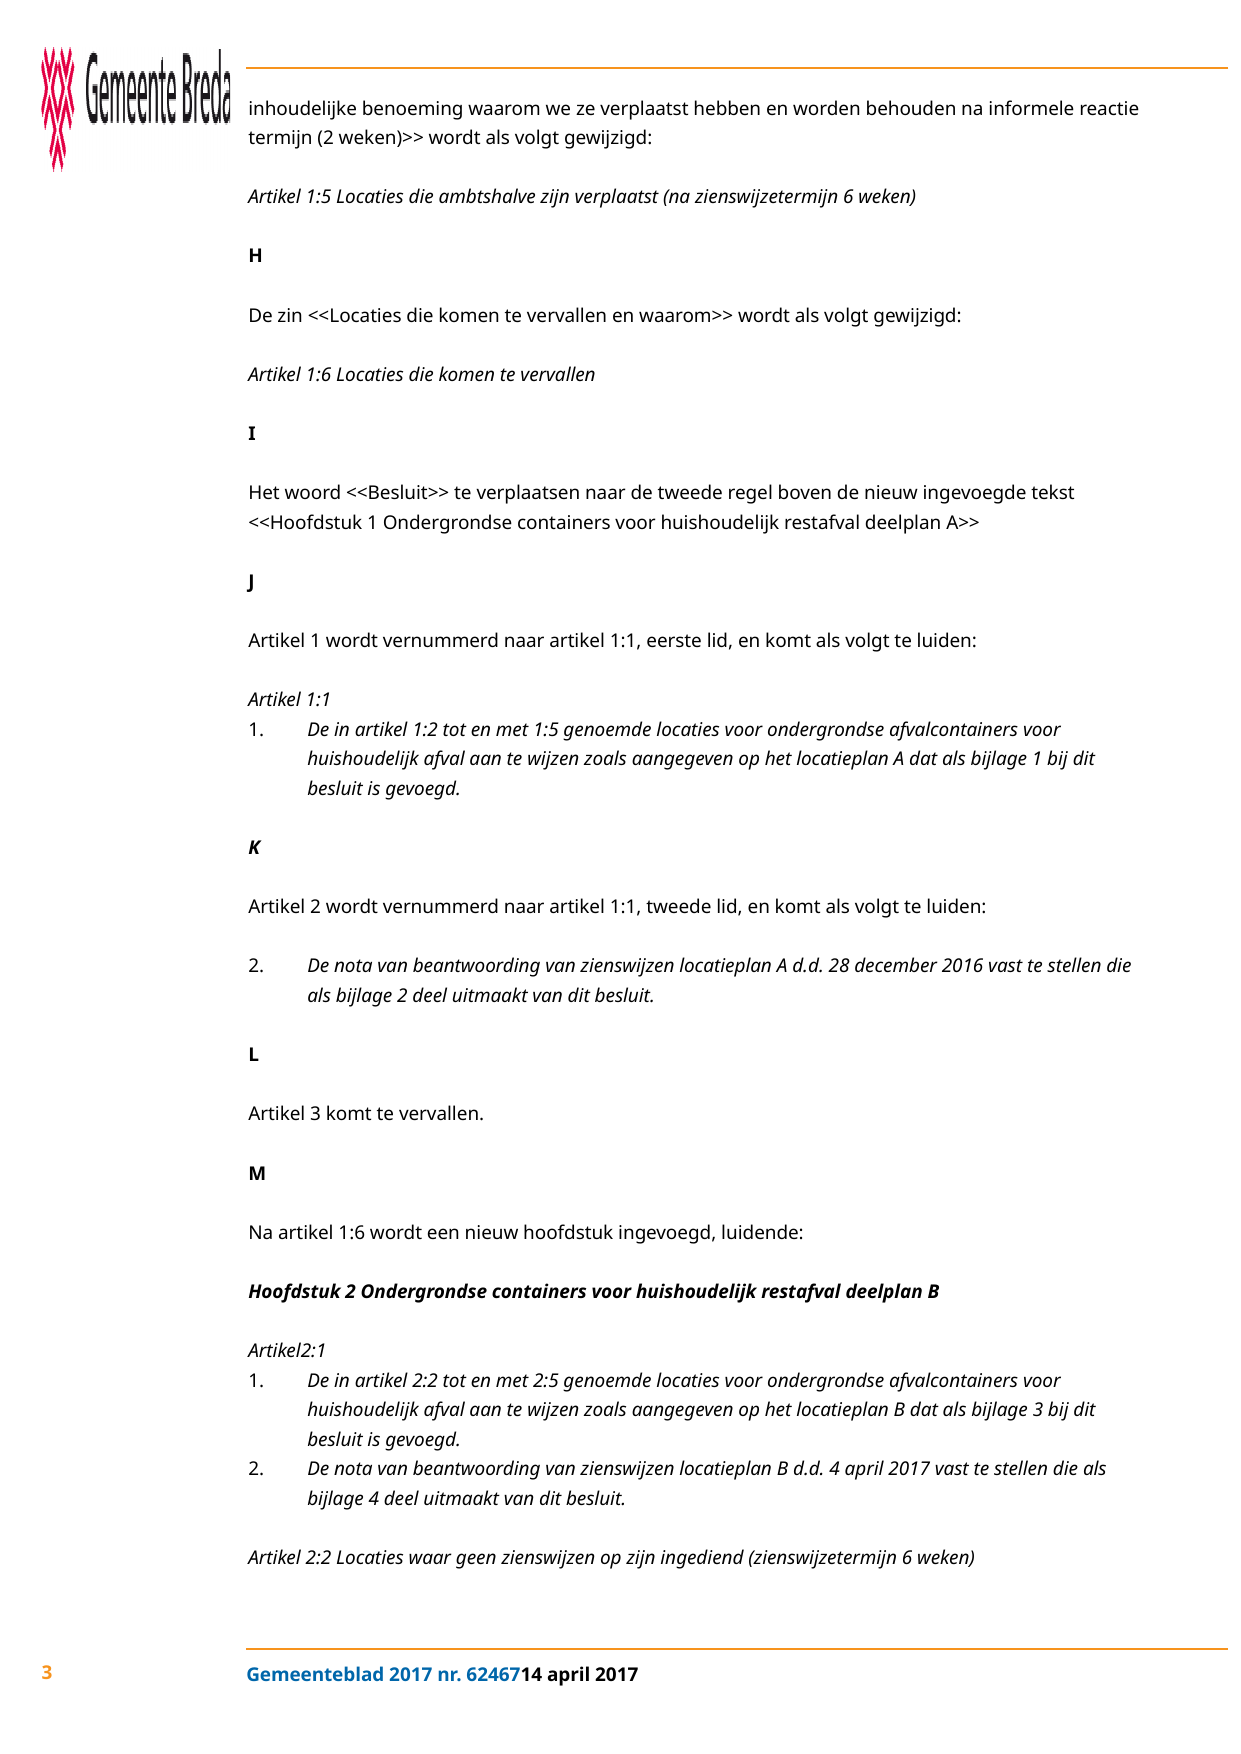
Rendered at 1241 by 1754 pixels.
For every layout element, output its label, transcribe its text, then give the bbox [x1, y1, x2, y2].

text Artikel 3 komt te vervallen. [248, 1101, 1152, 1126]
picture [41, 47, 231, 172]
text M [248, 1160, 1152, 1186]
text Het woord <<Besluit>> te verplaatsen naar de tweede regel boven de nieuw ingevoegde tekst <<Hoofdstuk 1 Ondergrondse containers voor huishoudelijk restafval deelplan A>> [248, 479, 1152, 535]
text K [248, 834, 1152, 860]
text Artikel 2:2 Locaties waar geen zienswijzen op zijn ingediend (zienswijzetermijn 6 weken) [248, 1544, 1152, 1570]
list De nota van beantwoording van zienswijzen locatieplan B d.d. 4 april 2017 vast te stellen die als bijlage 4 deel uitmaakt van dit besluit. [248, 1456, 1152, 1511]
list De nota van beantwoording van zienswijzen locatieplan A d.d. 28 december 2016 vast te stellen die als bijlage 2 deel uitmaakt van dit besluit. [248, 953, 1152, 1008]
text Artikel 1:1 [248, 686, 1152, 712]
text I [248, 420, 1152, 446]
list De in artikel 1:2 tot en met 1:5 genoemde locaties voor ondergrondse afvalcontainers voor huishoudelijk afval aan te wijzen zoals aangegeven op het locatieplan A dat als bijlage 1 bij dit besluit is gevoegd. [248, 716, 1152, 801]
text Na artikel 1:6 wordt een nieuw hoofdstuk ingevoegd, luidende: [248, 1219, 1152, 1245]
list De in artikel 2:2 tot en met 2:5 genoemde locaties voor ondergrondse afvalcontainers voor huishoudelijk afval aan te wijzen zoals aangegeven op het locatieplan B dat als bijlage 3 bij dit besluit is gevoegd. [248, 1367, 1152, 1452]
text L [248, 1041, 1152, 1067]
text Hoofdstuk 2 Ondergrondse containers voor huishoudelijk restafval deelplan B [248, 1278, 1152, 1304]
text inhoudelijke benoeming waarom we ze verplaatst hebben en worden behouden na informele reactie termijn (2 weken)>> wordt als volgt gewijzigd: [248, 95, 1152, 150]
text J [248, 568, 1152, 594]
text Artikel 1:6 Locaties die komen te vervallen [248, 361, 1152, 387]
text De zin <<Locaties die komen te vervallen en waarom>> wordt als volgt gewijzigd: [248, 302, 1152, 328]
text Artikel2:1 [248, 1337, 1152, 1363]
text Artikel 1 wordt vernummerd naar artikel 1:1, eerste lid, en komt als volgt te luiden: [248, 627, 1152, 653]
text Artikel 2 wordt vernummerd naar artikel 1:1, tweede lid, en komt als volgt te luiden: [248, 893, 1152, 919]
text Artikel 1:5 Locaties die ambtshalve zijn verplaatst (na zienswijzetermijn 6 weken) [248, 183, 1152, 209]
text H [248, 243, 1152, 268]
